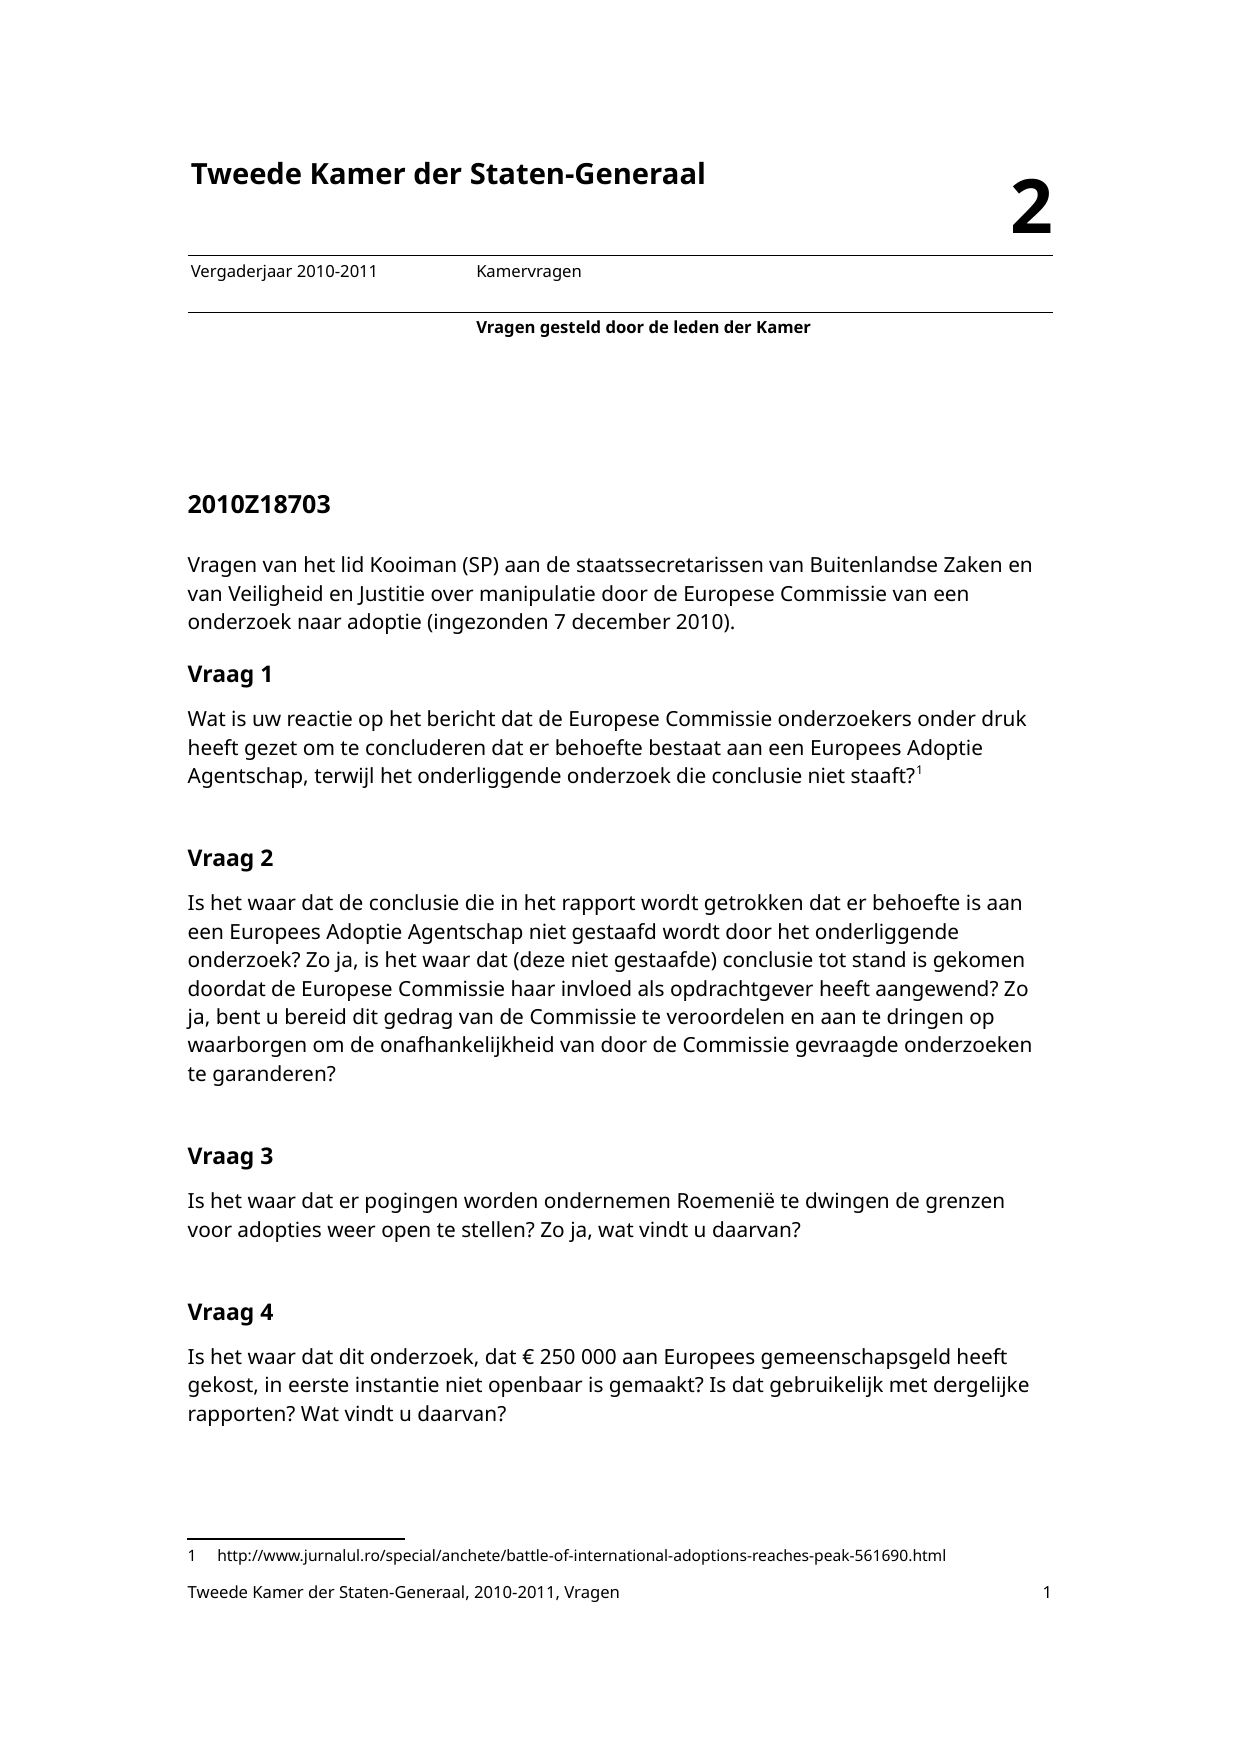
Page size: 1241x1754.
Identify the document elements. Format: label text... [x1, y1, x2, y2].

subtitle Vraag 4 [187, 1296, 1053, 1327]
subtitle Vraag 3 [187, 1140, 1053, 1171]
text Vragen van het lid Kooiman (SP) aan de staatssecretarissen van Buitenlandse Zaken en van Veiligheid en Justitie over manipulatie door de Europese Commissie van een onderzoek naar adoptie (ingezonden 7 december 2010). [187, 550, 1053, 636]
table_cell [188, 313, 473, 339]
table_header Tweede Kamer der Staten-Generaal [188, 150, 879, 255]
table_header 2 [880, 150, 1053, 255]
subtitle Vraag 1 [187, 658, 1053, 689]
text Is het waar dat dit onderzoek, dat € 250 000 aan Europees gemeenschapsgeld heeft gekost, in eerste instantie niet openbaar is gemaakt? Is dat gebruikelijk met dergelijke rapporten? Wat vindt u daarvan? [187, 1342, 1053, 1427]
text Wat is uw reactie op het bericht dat de Europese Commissie onderzoekers onder druk heeft gezet om te concluderen dat er behoefte bestaat aan een Europees Adoptie Agentschap, terwijl het onderliggende onderzoek die conclusie niet staaft? [187, 704, 1053, 790]
text Is het waar dat de conclusie die in het rapport wordt getrokken dat er behoefte is aan een Europees Adoptie Agentschap niet gestaafd wordt door het onderliggende onderzoek? Zo ja, is het waar dat (deze niet gestaafde) conclusie tot stand is gekomen doordat de Europese Commissie haar invloed als opdrachtgever heeft aangewend? Zo ja, bent u bereid dit gedrag van de Commissie te veroordelen en aan te dringen op waarborgen om de onafhankelijkheid van door de Commissie gevraagde onderzoeken te garanderen? [187, 888, 1053, 1087]
text 2010Z18703 [187, 487, 1053, 521]
table_cell Vragen gesteld door de leden der Kamer [473, 313, 1053, 339]
text Is het waar dat er pogingen worden ondernemen Roemenië te dwingen de grenzen voor adopties weer open te stellen? Zo ja, wat vindt u daarvan? [187, 1186, 1053, 1243]
table_cell Kamervragen [473, 256, 1053, 312]
text http://www.jurnalul.ro/special/anchete/battle-of-international-adoptions-reaches-peak-561690.html [187, 1509, 1053, 1566]
subtitle Vraag 2 [187, 842, 1053, 873]
table_cell Vergaderjaar 2010-2011 [188, 256, 473, 312]
